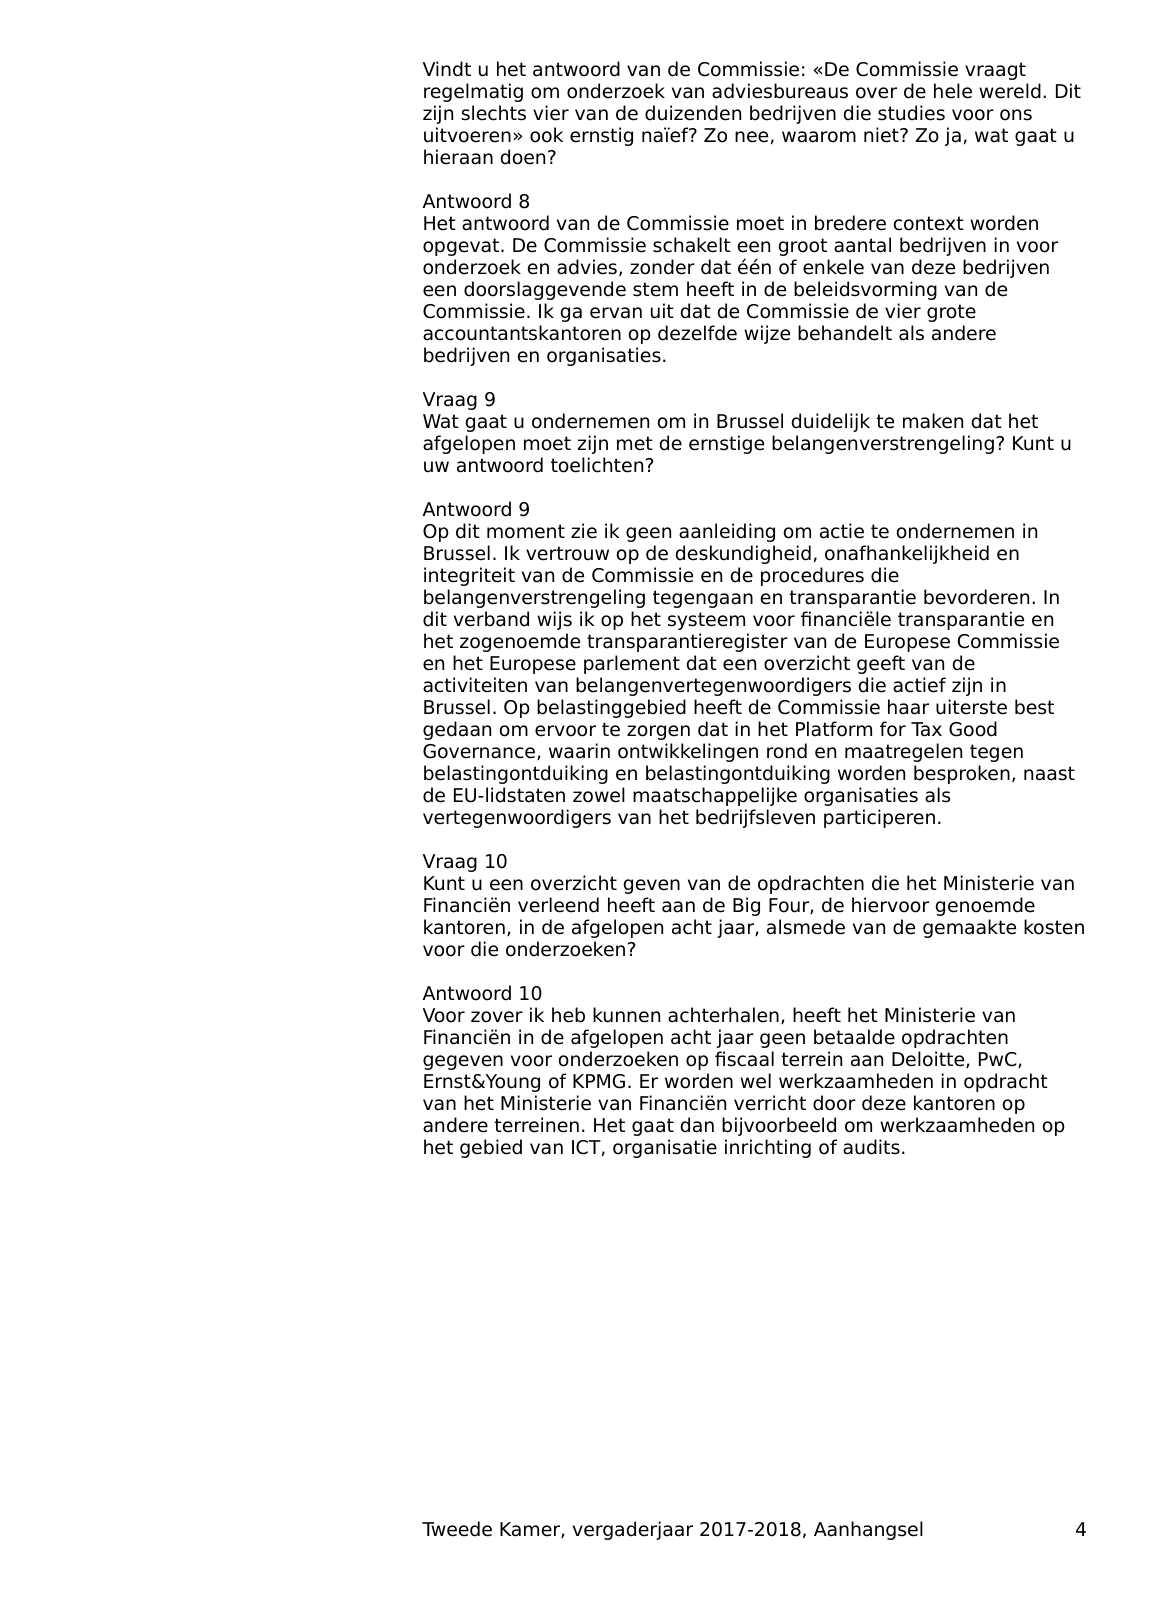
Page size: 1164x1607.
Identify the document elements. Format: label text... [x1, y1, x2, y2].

text Op dit moment zie ik geen aanleiding om actie te ondernemen in Brussel. Ik vertrouw op de deskundigheid, onafhankelijkheid en integriteit van de Commissie en de procedures die belangenverstrengeling tegengaan en transparantie bevorderen. In dit verband wijs ik op het systeem voor financiële transparantie en het zogenoemde transparantieregister van de Europese Commissie en het Europese parlement dat een overzicht geeft van de activiteiten van belangenvertegenwoordigers die actief zijn in Brussel. Op belastinggebied heeft de Commissie haar uiterste best gedaan om ervoor te zorgen dat in het Platform for Tax Good Governance, waarin ontwikkelingen rond en maatregelen tegen belastingontduiking en belastingontduiking worden besproken, naast de EU-lidstaten zowel maatschappelijke organisaties als vertegenwoordigers van het bedrijfsleven participeren. [422, 521, 1087, 829]
text Vraag 10 [422, 851, 1087, 873]
text Wat gaat u ondernemen om in Brussel duidelijk te maken dat het afgelopen moet zijn met de ernstige belangenverstrengeling? Kunt u uw antwoord toelichten? [422, 411, 1087, 477]
text Antwoord 8 [422, 191, 1087, 213]
text Antwoord 9 [422, 499, 1087, 521]
text Kunt u een overzicht geven van de opdrachten die het Ministerie van Financiën verleend heeft aan de Big Four, de hiervoor genoemde kantoren, in de afgelopen acht jaar, alsmede van de gemaakte kosten voor die onderzoeken? [422, 873, 1087, 961]
text Antwoord 10 [422, 983, 1087, 1005]
text Voor zover ik heb kunnen achterhalen, heeft het Ministerie van Financiën in de afgelopen acht jaar geen betaalde opdrachten gegeven voor onderzoeken op fiscaal terrein aan Deloitte, PwC, Ernst&Young of KPMG. Er worden wel werkzaamheden in opdracht van het Ministerie van Financiën verricht door deze kantoren op andere terreinen. Het gaat dan bijvoorbeeld om werkzaamheden op het gebied van ICT, organisatie inrichting of audits. [422, 1005, 1087, 1159]
text Vindt u het antwoord van de Commissie: «De Commissie vraagt regelmatig om onderzoek van adviesbureaus over de hele wereld. Dit zijn slechts vier van de duizenden bedrijven die studies voor ons uitvoeren» ook ernstig naïef? Zo nee, waarom niet? Zo ja, wat gaat u hieraan doen? [422, 59, 1087, 169]
text Vraag 9 [422, 389, 1087, 411]
text Het antwoord van de Commissie moet in bredere context worden opgevat. De Commissie schakelt een groot aantal bedrijven in voor onderzoek en advies, zonder dat één of enkele van deze bedrijven een doorslaggevende stem heeft in de beleidsvorming van de Commissie. Ik ga ervan uit dat de Commissie de vier grote accountantskantoren op dezelfde wijze behandelt als andere bedrijven en organisaties. [422, 213, 1087, 367]
